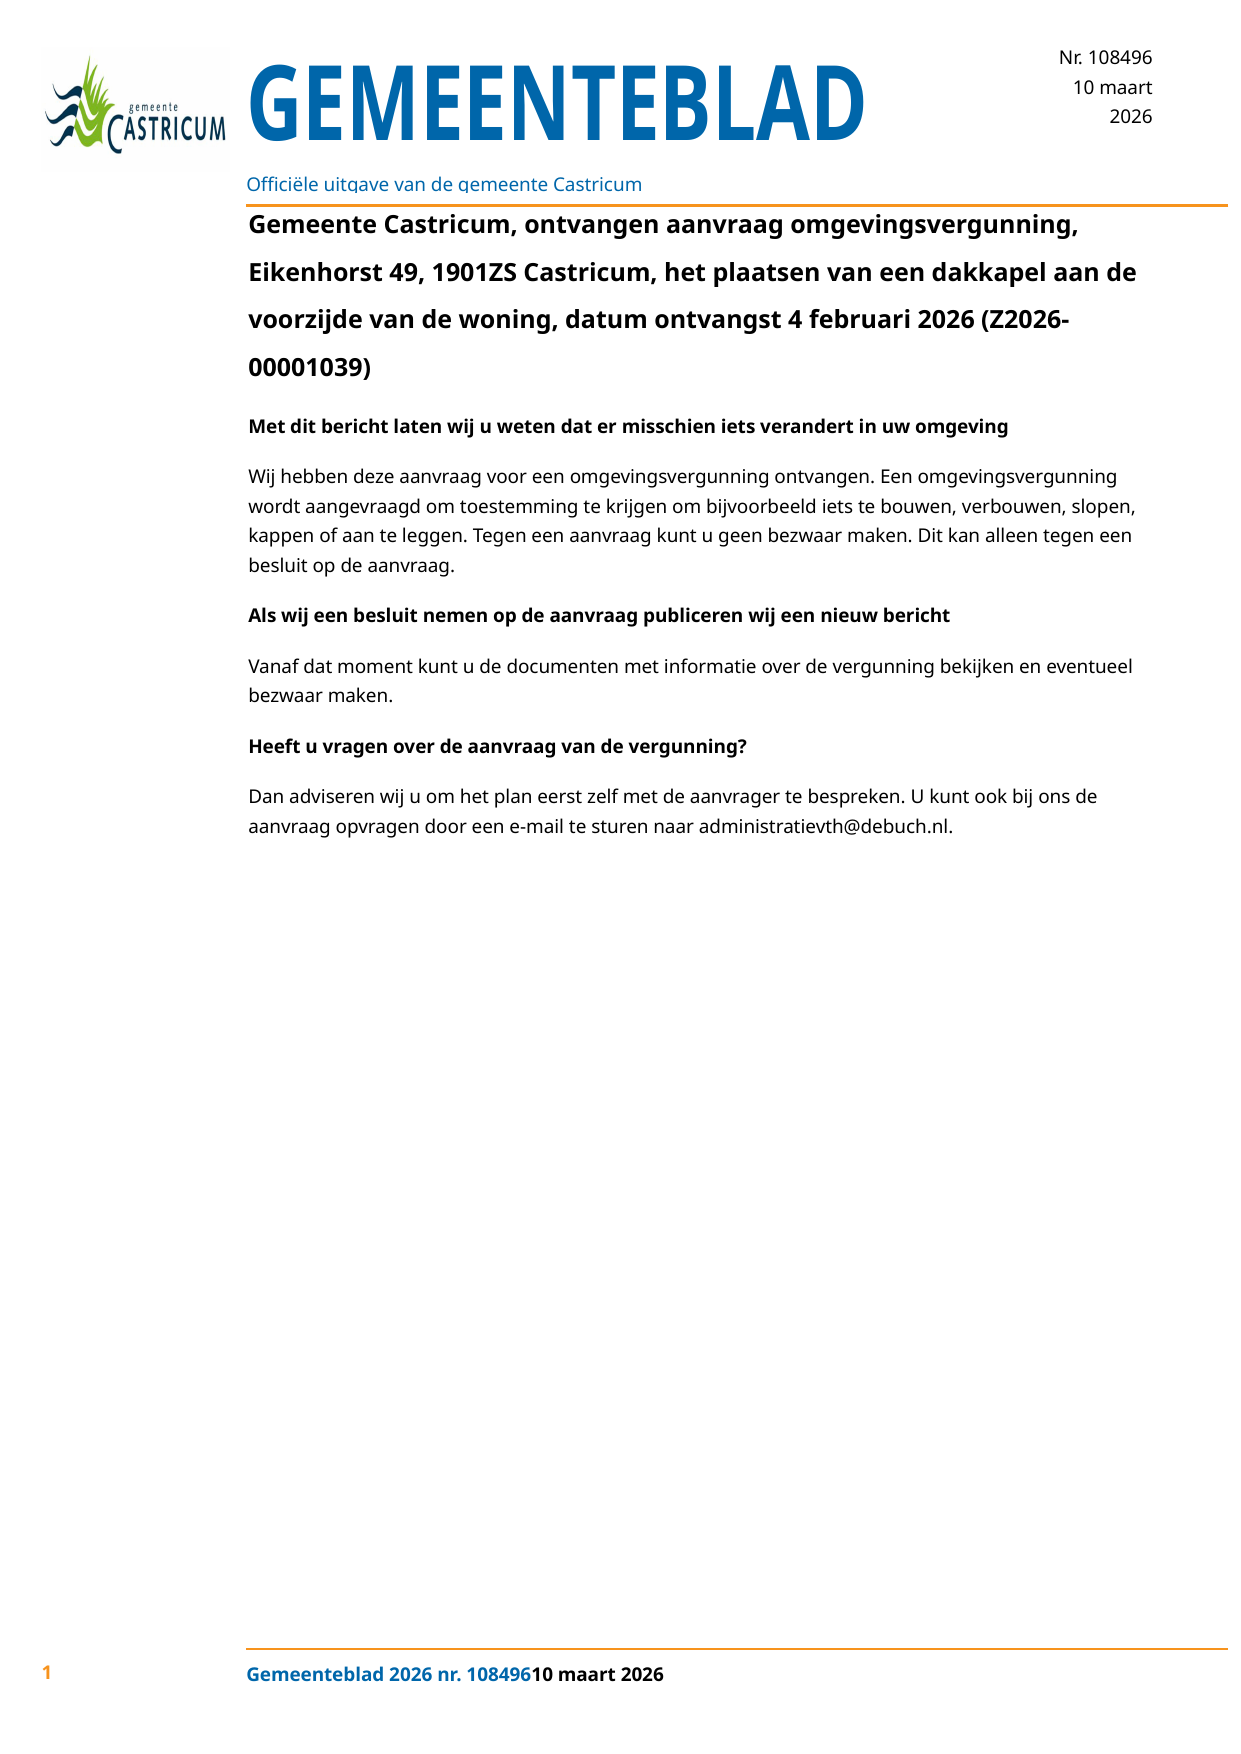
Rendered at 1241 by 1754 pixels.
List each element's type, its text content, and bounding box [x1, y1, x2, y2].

text Heeft u vragen over de aanvraag van de vergunning? [248, 733, 1152, 759]
text Dan adviseren wij u om het plan eerst zelf met de aanvrager te bespreken. U kunt ook bij ons de aanvraag opvragen door een e-mail te sturen naar administratievth@debuch.nl. [248, 783, 1152, 839]
text Als wij een besluit nemen op de aanvraag publiceren wij een nieuw bericht [248, 603, 1152, 628]
picture [41, 47, 231, 172]
text Met dit bericht laten wij u weten dat er misschien iets verandert in uw omgeving [248, 413, 1152, 439]
text Wij hebben deze aanvraag voor een omgevingsvergunning ontvangen. Een omgevingsvergunning wordt aangevraagd om toestemming te krijgen om bijvoorbeeld iets te bouwen, verbouwen, slopen, kappen of aan te leggen. Tegen een aanvraag kunt u geen bezwaar maken. Dit kan alleen tegen een besluit op de aanvraag. [248, 463, 1152, 578]
text Gemeente Castricum, ontvangen aanvraag omgevingsvergunning, Eikenhorst 49, 1901ZS Castricum, het plaatsen van een dakkapel aan de voorzijde van de woning, datum ontvangst 4 februari 2026 (Z2026-00001039) [248, 207, 1152, 384]
text Vanaf dat moment kunt u de documenten met informatie over de vergunning bekijken en eventueel bezwaar maken. [248, 653, 1152, 708]
